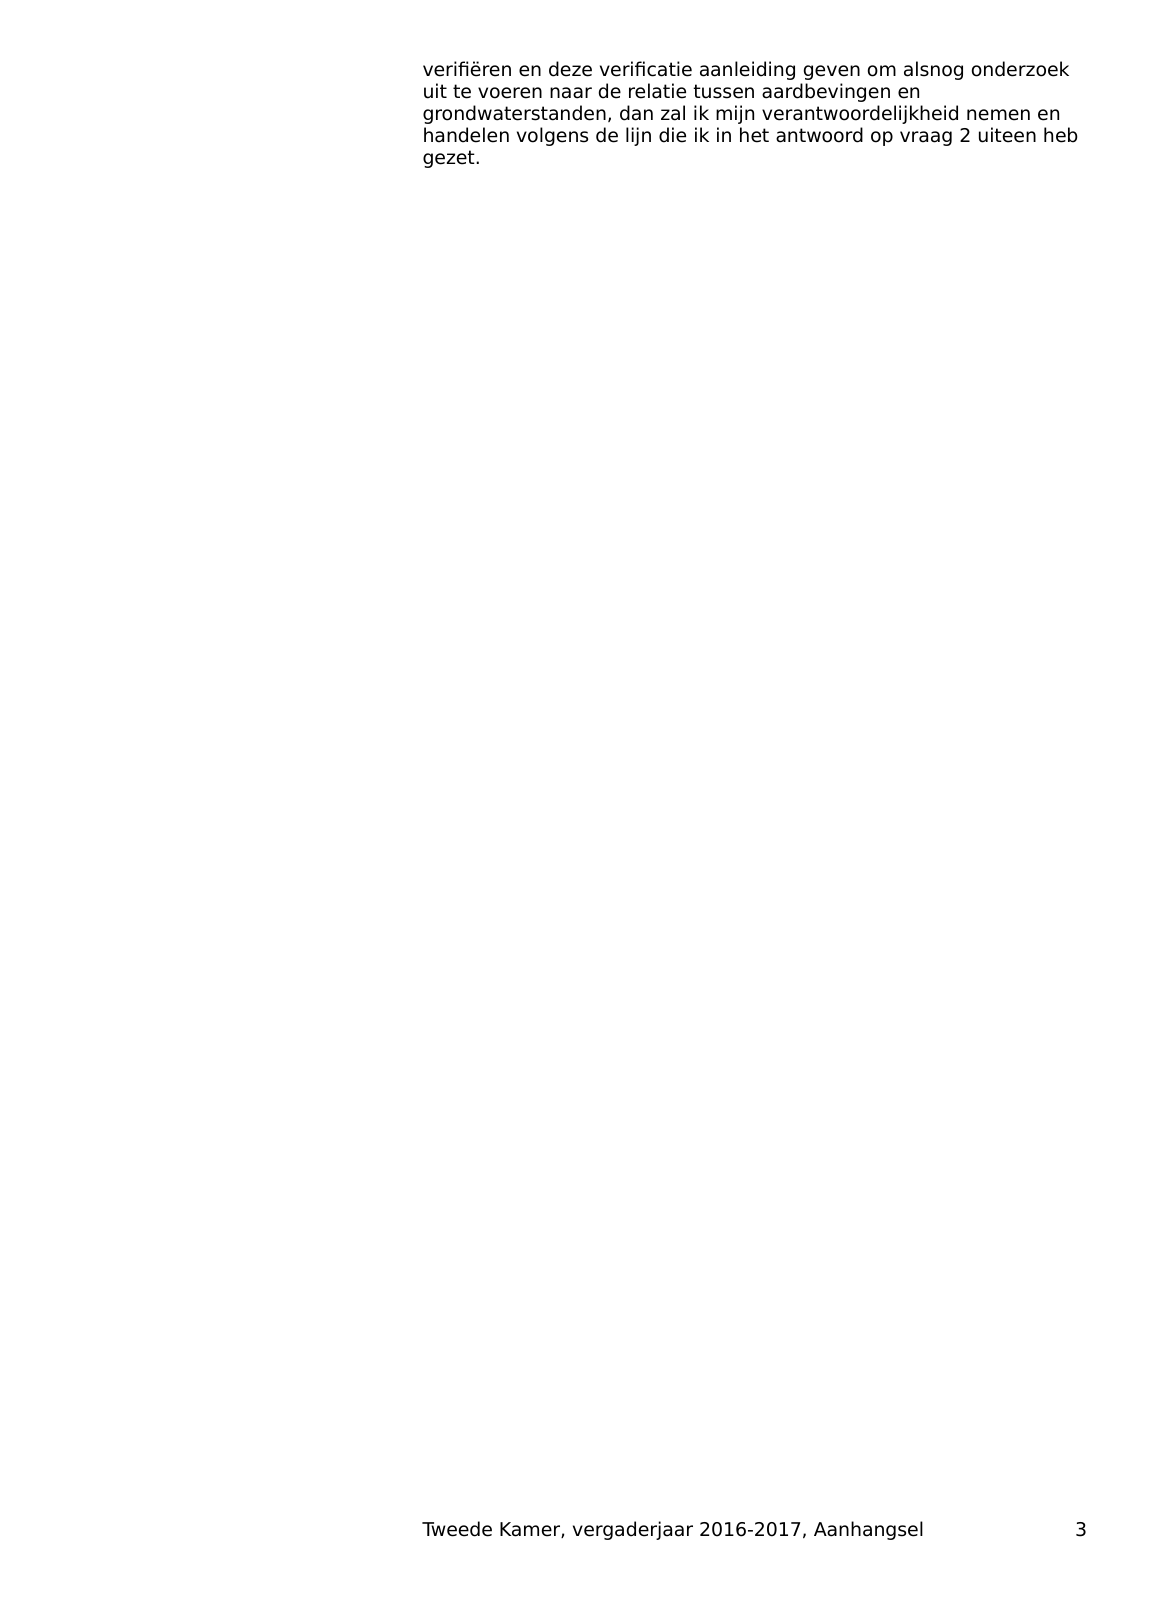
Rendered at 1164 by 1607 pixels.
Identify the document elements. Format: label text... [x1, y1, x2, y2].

text verifiëren en deze verificatie aanleiding geven om alsnog onderzoek uit te voeren naar de relatie tussen aardbevingen en grondwaterstanden, dan zal ik mijn verantwoordelijkheid nemen en handelen volgens de lijn die ik in het antwoord op vraag 2 uiteen heb gezet. [422, 59, 1087, 169]
